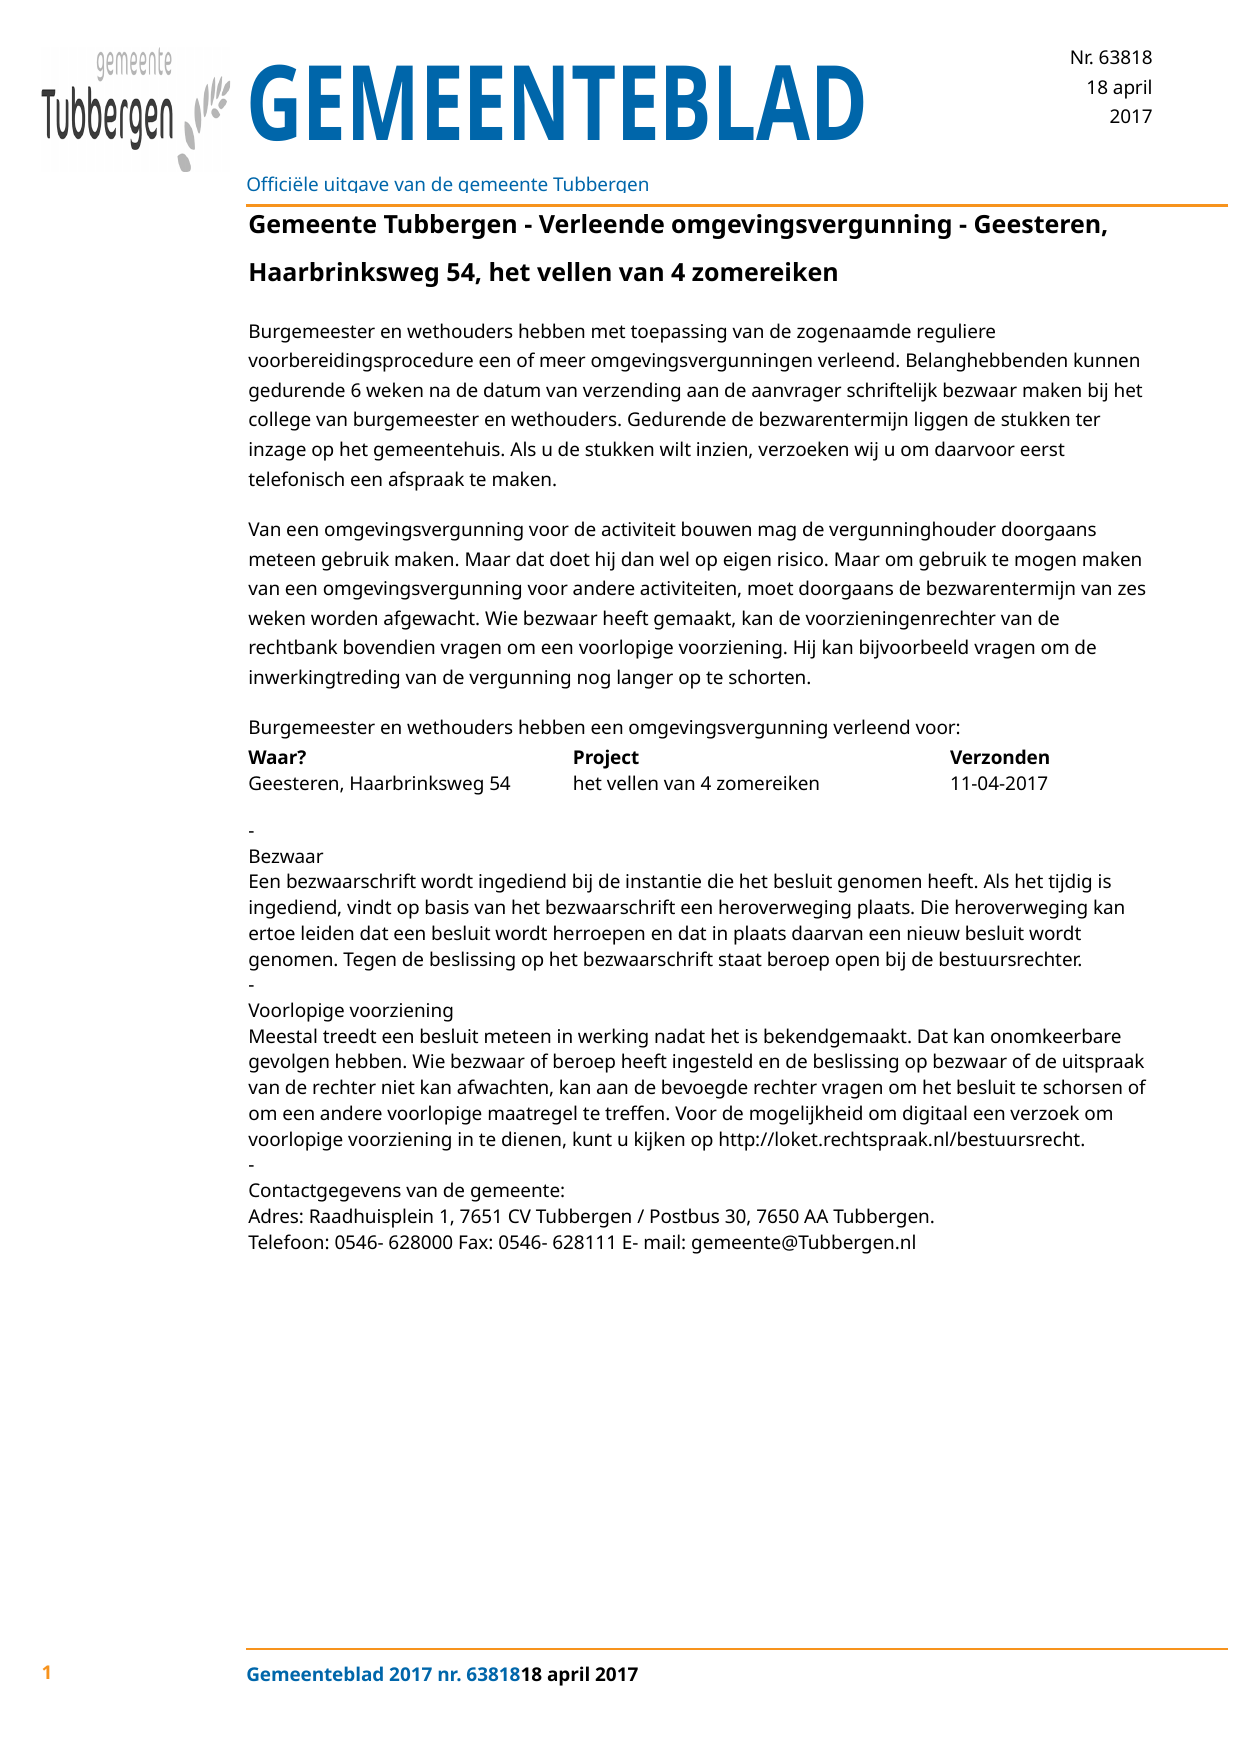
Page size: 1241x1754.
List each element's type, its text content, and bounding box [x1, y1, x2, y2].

text Telefoon: 0546- 628000 Fax: 0546- 628111 E- mail: gemeente@Tubbergen.nl [248, 1229, 1152, 1254]
text Adres: Raadhuisplein 1, 7651 CV Tubbergen / Postbus 30, 7650 AA Tubbergen. [248, 1203, 1152, 1229]
table_cell 11-04-2017 [950, 770, 1152, 796]
table_header Verzonden [950, 744, 1152, 770]
text - [248, 817, 1152, 843]
text - [248, 1152, 1152, 1177]
text Burgemeester en wethouders hebben met toepassing van de zogenaamde reguliere voorbereidingsprocedure een of meer omgevingsvergunningen verleend. Belanghebbenden kunnen gedurende 6 weken na de datum van verzending aan de aanvrager schriftelijk bezwaar maken bij het college van burgemeester en wethouders. Gedurende de bezwarentermijn liggen de stukken ter inzage op het gemeentehuis. Als u de stukken wilt inzien, verzoeken wij u om daarvoor eerst telefonisch een afspraak te maken. [248, 318, 1152, 492]
text Gemeente Tubbergen - Verleende omgevingsvergunning - Geesteren, Haarbrinksweg 54, het vellen van 4 zomereiken [248, 207, 1152, 288]
text - [248, 972, 1152, 997]
text Van een omgevingsvergunning voor de activiteit bouwen mag de vergunninghouder doorgaans meteen gebruik maken. Maar dat doet hij dan wel op eigen risico. Maar om gebruik te mogen maken van een omgevingsvergunning voor andere activiteiten, moet doorgaans de bezwarentermijn van zes weken worden afgewacht. Wie bezwaar heeft gemaakt, kan de voorzieningenrechter van de rechtbank bovendien vragen om een voorlopige voorziening. Hij kan bijvoorbeeld vragen om de inwerkingtreding van de vergunning nog langer op te schorten. [248, 516, 1152, 690]
text Contactgegevens van de gemeente: [248, 1177, 1152, 1203]
text Meestal treedt een besluit meteen in werking nadat het is bekendgemaakt. Dat kan onomkeerbare gevolgen hebben. Wie bezwaar of beroep heeft ingesteld en de beslissing op bezwaar of de uitspraak van de rechter niet kan afwachten, kan aan de bevoegde rechter vragen om het besluit te schorsen of om een andere voorlopige maatregel te treffen. Voor de mogelijkheid om digitaal een verzoek om voorlopige voorziening in te dienen, kunt u kijken op http://loket.rechtspraak.nl/bestuursrecht. [248, 1023, 1152, 1152]
table_cell Geesteren, Haarbrinksweg 54 [248, 770, 573, 796]
table_header Waar? [248, 744, 573, 770]
table_header Project [573, 744, 950, 770]
text Een bezwaarschrift wordt ingediend bij de instantie die het besluit genomen heeft. Als het tijdig is ingediend, vindt op basis van het bezwaarschrift een heroverweging plaats. Die heroverweging kan ertoe leiden dat een besluit wordt herroepen en dat in plaats daarvan een nieuw besluit wordt genomen. Tegen de beslissing op het bezwaarschrift staat beroep open bij de bestuursrechter. [248, 869, 1152, 972]
table_cell het vellen van 4 zomereiken [573, 770, 950, 796]
picture [41, 47, 231, 172]
text Bezwaar [248, 843, 1152, 869]
text Voorlopige voorziening [248, 997, 1152, 1023]
text Burgemeester en wethouders hebben een omgevingsvergunning verleend voor: [248, 714, 1152, 740]
